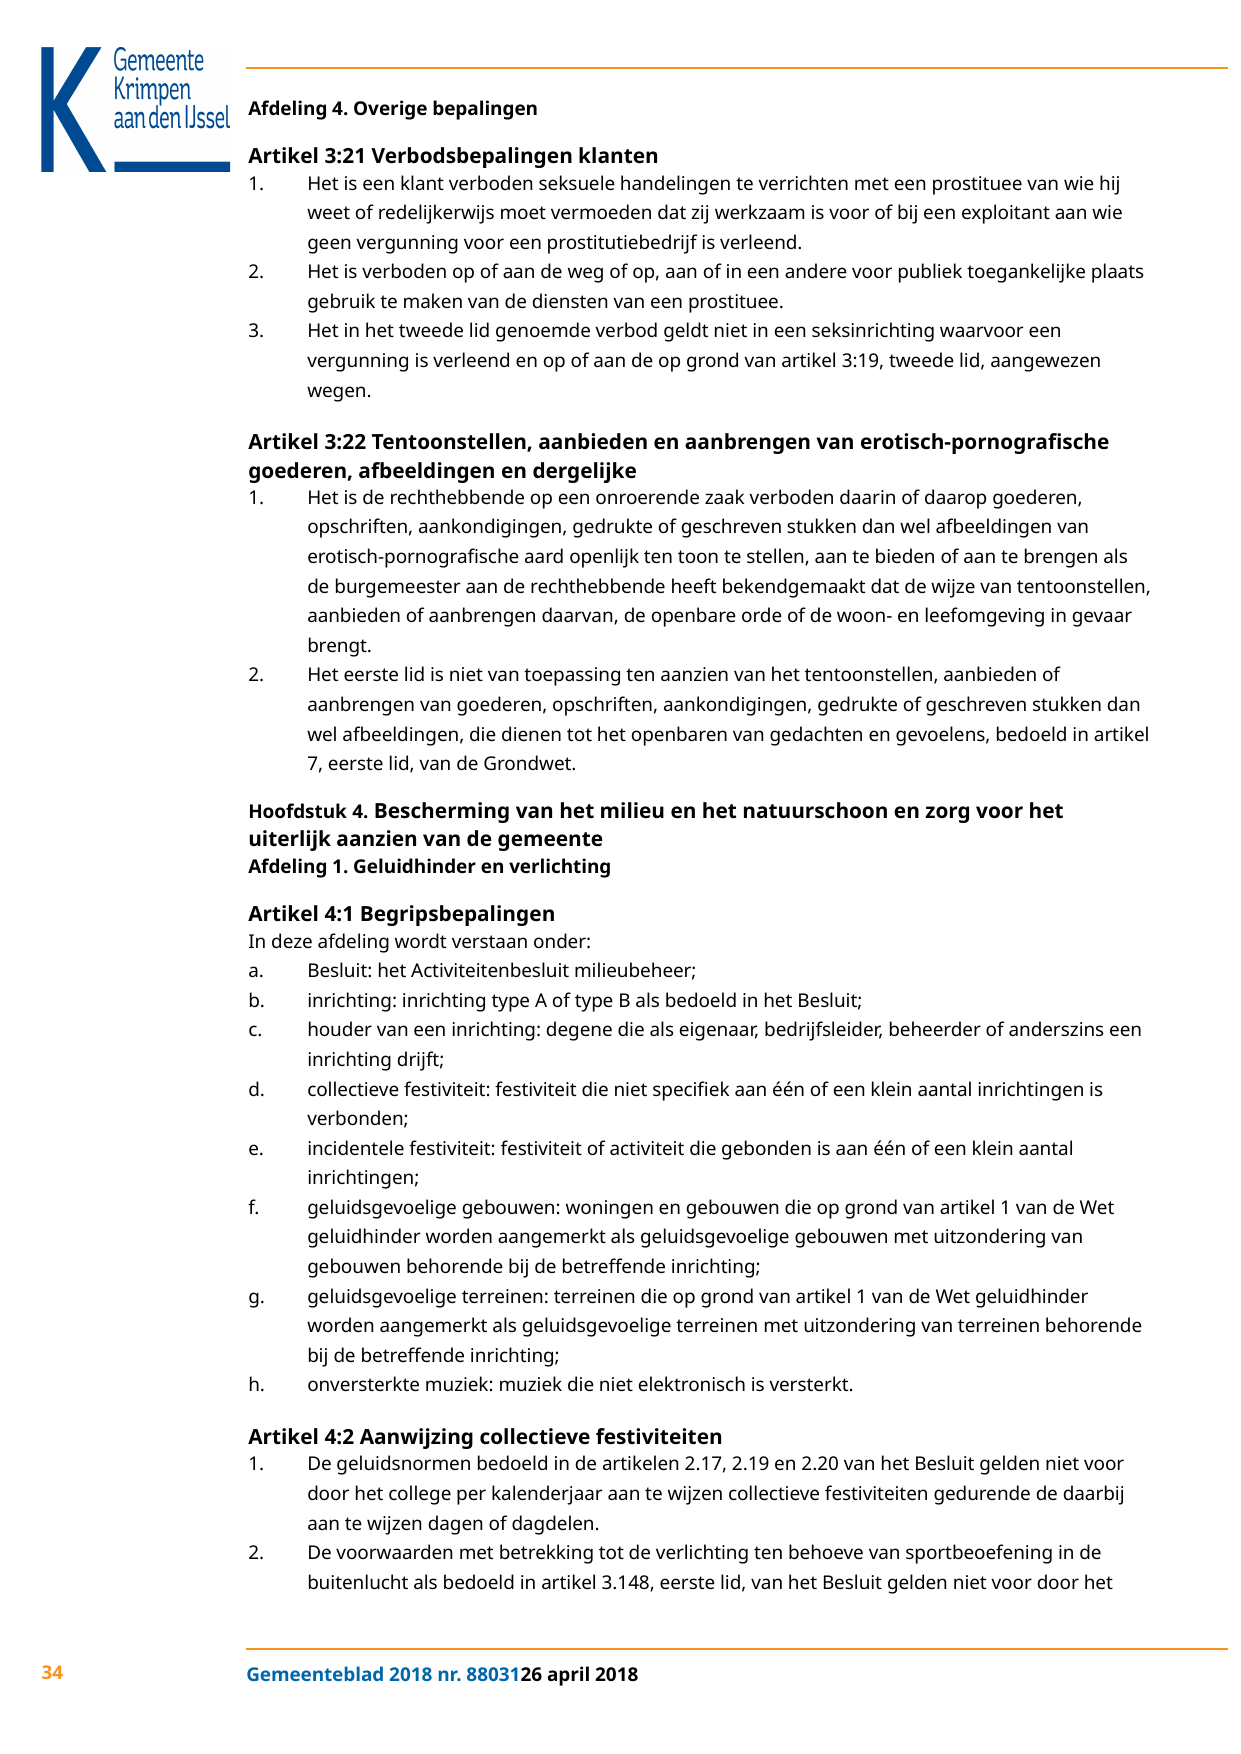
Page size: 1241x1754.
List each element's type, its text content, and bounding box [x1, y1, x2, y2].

list Het is de rechthebbende op een onroerende zaak verboden daarin of daarop goederen, opschriften, aankondigingen, gedrukte of geschreven stukken dan wel afbeeldingen van erotisch-pornografische aard openlijk ten toon te stellen, aan te bieden of aan te brengen als de burgemeester aan de rechthebbende heeft bekendgemaakt dat de wijze van tentoonstellen, aanbieden of aanbrengen daarvan, de openbare orde of de woon- en leefomgeving in gevaar brengt. [248, 484, 1152, 658]
list Het is een klant verboden seksuele handelingen te verrichten met een prostituee van wie hij weet of redelijkerwijs moet vermoeden dat zij werkzaam is voor of bij een exploitant aan wie geen vergunning voor een prostitutiebedrijf is verleend. [248, 170, 1152, 255]
list geluidsgevoelige terreinen: terreinen die op grond van artikel 1 van de Wet geluidhinder worden aangemerkt als geluidsgevoelige terreinen met uitzondering van terreinen behorende bij de betreffende inrichting; [248, 1283, 1152, 1368]
list Het is verboden op of aan de weg of op, aan of in een andere voor publiek toegankelijke plaats gebruik te maken van de diensten van een prostituee. [248, 258, 1152, 314]
text Hoofdstuk 4. Bescherming van het milieu en het natuurschoon en zorg voor het uiterlijk aanzien van de gemeente [248, 796, 1152, 853]
text Artikel 4:1 Begripsbepalingen [248, 899, 1152, 928]
list onversterkte muziek: muziek die niet elektronisch is versterkt. [248, 1372, 1152, 1397]
text Artikel 3:21 Verbodsbepalingen klanten [248, 141, 1152, 170]
list Het eerste lid is niet van toepassing ten aanzien van het tentoonstellen, aanbieden of aanbrengen van goederen, opschriften, aankondigingen, gedrukte of geschreven stukken dan wel afbeeldingen, die dienen tot het openbaren van gedachten en gevoelens, bedoeld in artikel 7, eerste lid, van de Grondwet. [248, 662, 1152, 776]
text In deze afdeling wordt verstaan onder: [248, 928, 1152, 954]
list Besluit: het Activiteitenbesluit milieubeheer; [248, 957, 1152, 983]
list De voorwaarden met betrekking tot de verlichting ten behoeve van sportbeoefening in de buitenlucht als bedoeld in artikel 3.148, eerste lid, van het Besluit gelden niet voor door het [248, 1539, 1152, 1594]
list Het in het tweede lid genoemde verbod geldt niet in een seksinrichting waarvoor een vergunning is verleend en op of aan de op grond van artikel 3:19, tweede lid, aangewezen wegen. [248, 318, 1152, 403]
list collectieve festiviteit: festiviteit die niet specifiek aan één of een klein aantal inrichtingen is verbonden; [248, 1076, 1152, 1131]
picture [41, 47, 231, 172]
text Artikel 3:22 Tentoonstellen, aanbieden en aanbrengen van erotisch-pornografische goederen, afbeeldingen en dergelijke [248, 427, 1152, 484]
list houder van een inrichting: degene die als eigenaar, bedrijfsleider, beheerder of anderszins een inrichting drijft; [248, 1017, 1152, 1072]
list geluidsgevoelige gebouwen: woningen en gebouwen die op grond van artikel 1 van de Wet geluidhinder worden aangemerkt als geluidsgevoelige gebouwen met uitzondering van gebouwen behorende bij de betreffende inrichting; [248, 1194, 1152, 1279]
text Afdeling 1. Geluidhinder en verlichting [248, 853, 1152, 879]
list incidentele festiviteit: festiviteit of activiteit die gebonden is aan één of een klein aantal inrichtingen; [248, 1135, 1152, 1190]
list inrichting: inrichting type A of type B als bedoeld in het Besluit; [248, 987, 1152, 1013]
text Afdeling 4. Overige bepalingen [248, 95, 1152, 121]
text Artikel 4:2 Aanwijzing collectieve festiviteiten [248, 1422, 1152, 1451]
list De geluidsnormen bedoeld in de artikelen 2.17, 2.19 en 2.20 van het Besluit gelden niet voor door het college per kalenderjaar aan te wijzen collectieve festiviteiten gedurende de daarbij aan te wijzen dagen of dagdelen. [248, 1451, 1152, 1535]
